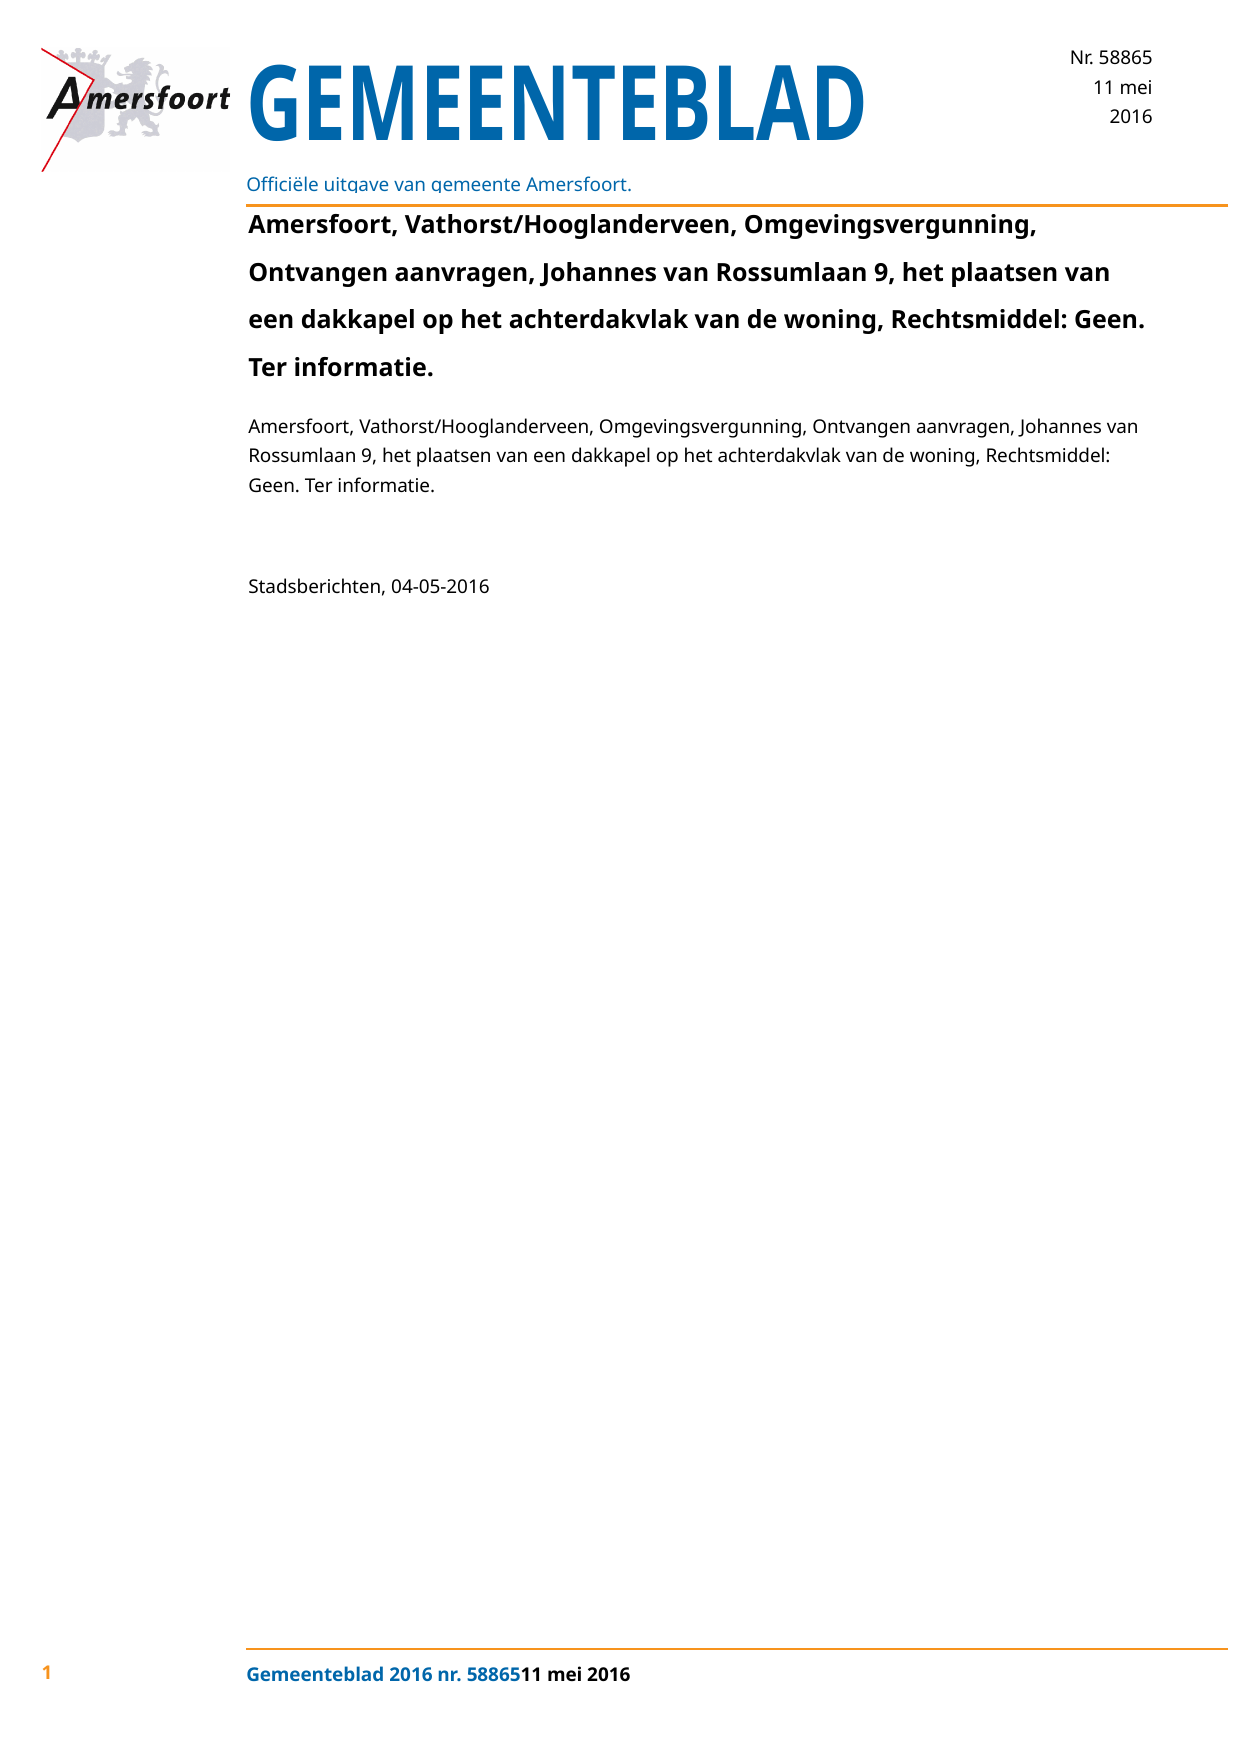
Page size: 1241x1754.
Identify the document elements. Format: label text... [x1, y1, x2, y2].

text Stadsberichten, 04-05-2016 [248, 573, 1152, 599]
text Amersfoort, Vathorst/Hooglanderveen, Omgevingsvergunning, Ontvangen aanvragen, Johannes van Rossumlaan 9, het plaatsen van een dakkapel op het achterdakvlak van de woning, Rechtsmiddel: Geen. Ter informatie. [248, 413, 1152, 498]
text Amersfoort, Vathorst/Hooglanderveen, Omgevingsvergunning, Ontvangen aanvragen, Johannes van Rossumlaan 9, het plaatsen van een dakkapel op het achterdakvlak van de woning, Rechtsmiddel: Geen. Ter informatie. [248, 207, 1152, 384]
picture [41, 47, 231, 172]
